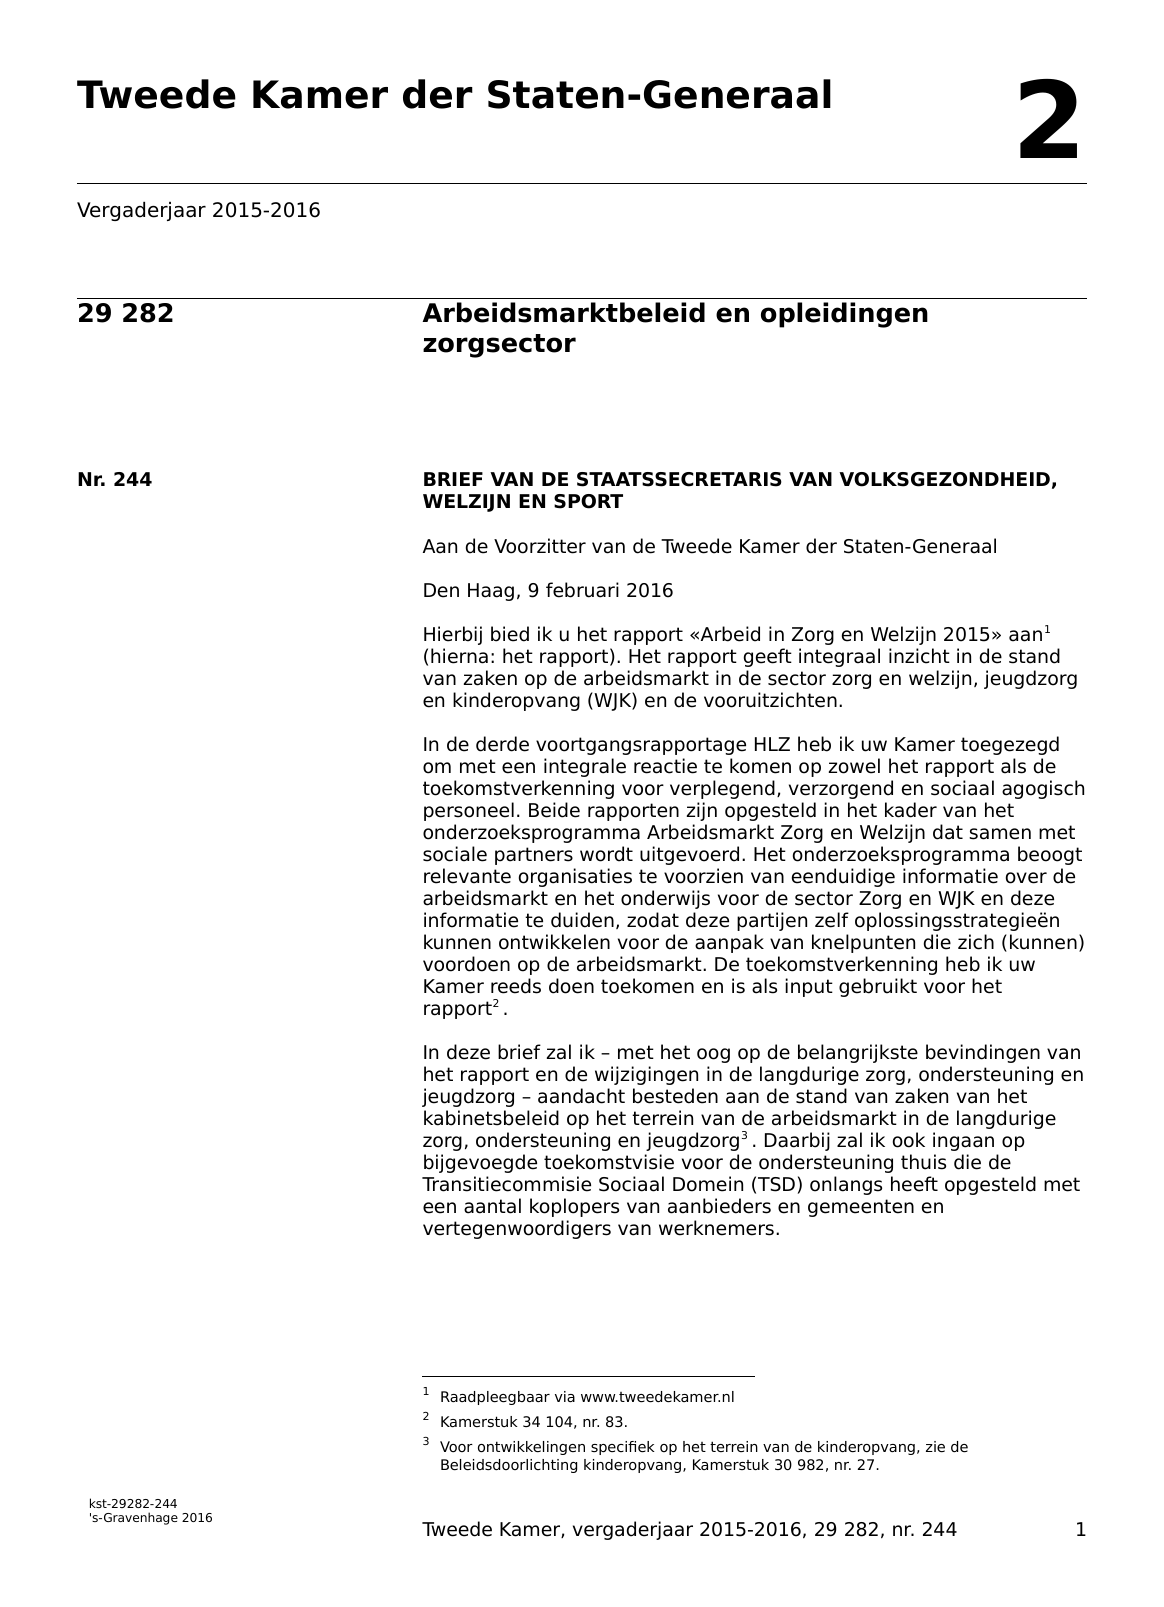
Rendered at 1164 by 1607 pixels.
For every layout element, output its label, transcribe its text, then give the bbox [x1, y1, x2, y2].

text Raadpleegbaar via www.tweedekamer.nl [422, 1385, 1087, 1407]
text Kamerstuk 34 104, nr. 83. [422, 1410, 1087, 1432]
text In de derde voortgangsrapportage HLZ heb ik uw Kamer toegezegd om met een integrale reactie te komen op zowel het rapport als de toekomstverkenning voor verplegend, verzorgend en sociaal agogisch personeel. Beide rapporten zijn opgesteld in het kader van het onderzoeksprogramma Arbeidsmarkt Zorg en Welzijn dat samen met sociale partners wordt uitgevoerd. Het onderzoeksprogramma beoogt relevante organisaties te voorzien van eenduidige informatie over de arbeidsmarkt en het onderwijs voor de sector Zorg en WJK en deze informatie te duiden, zodat deze partijen zelf oplossingsstrategieën kunnen ontwikkelen voor de aanpak van knelpunten die zich (kunnen) voordoen op de arbeidsmarkt. De toekomstverkenning heb ik uw Kamer reeds doen toekomen en is als input gebruikt voor het rapport. [422, 734, 1087, 1020]
subtitle 29 282 Arbeidsmarktbeleid en opleidingen zorgsector [77, 299, 1087, 358]
text kst-29282-244 [88, 1497, 323, 1511]
table_cell Vergaderjaar 2015-2016 [77, 184, 1087, 298]
text Voor ontwikkelingen specifiek op het terrein van de kinderopvang, zie de Beleidsdoorlichting kinderopvang, Kamerstuk 30 982, nr. 27. [422, 1435, 1087, 1474]
text In deze brief zal ik – met het oog op de belangrijkste bevindingen van het rapport en de wijzigingen in de langdurige zorg, ondersteuning en jeugdzorg – aandacht besteden aan de stand van zaken van het kabinetsbeleid op het terrein van de arbeidsmarkt in de langdurige zorg, ondersteuning en jeugdzorg. Daarbij zal ik ook ingaan op bijgevoegde toekomstvisie voor de ondersteuning thuis die de Transitiecommisie Sociaal Domein (TSD) onlangs heeft opgesteld met een aantal koplopers van aanbieders en gemeenten en vertegenwoordigers van werknemers. [422, 1042, 1087, 1240]
table_header 2 [886, 59, 1087, 183]
text 's-Gravenhage 2016 [88, 1511, 323, 1525]
text Hierbij bied ik u het rapport «Arbeid in Zorg en Welzijn 2015» aan (hierna: het rapport). Het rapport geeft integraal inzicht in de stand van zaken op de arbeidsmarkt in de sector zorg en welzijn, jeugdzorg en kinderopvang (WJK) en de vooruitzichten. [422, 624, 1087, 712]
text Den Haag, 9 februari 2016 [422, 580, 1087, 602]
table_header Tweede Kamer der Staten-Generaal [77, 59, 886, 183]
subtitle Nr. 244 BRIEF VAN DE STAATSSECRETARIS VAN VOLKSGEZONDHEID, WELZIJN EN SPORT [77, 469, 1087, 513]
text Aan de Voorzitter van de Tweede Kamer der Staten-Generaal [422, 536, 1087, 557]
